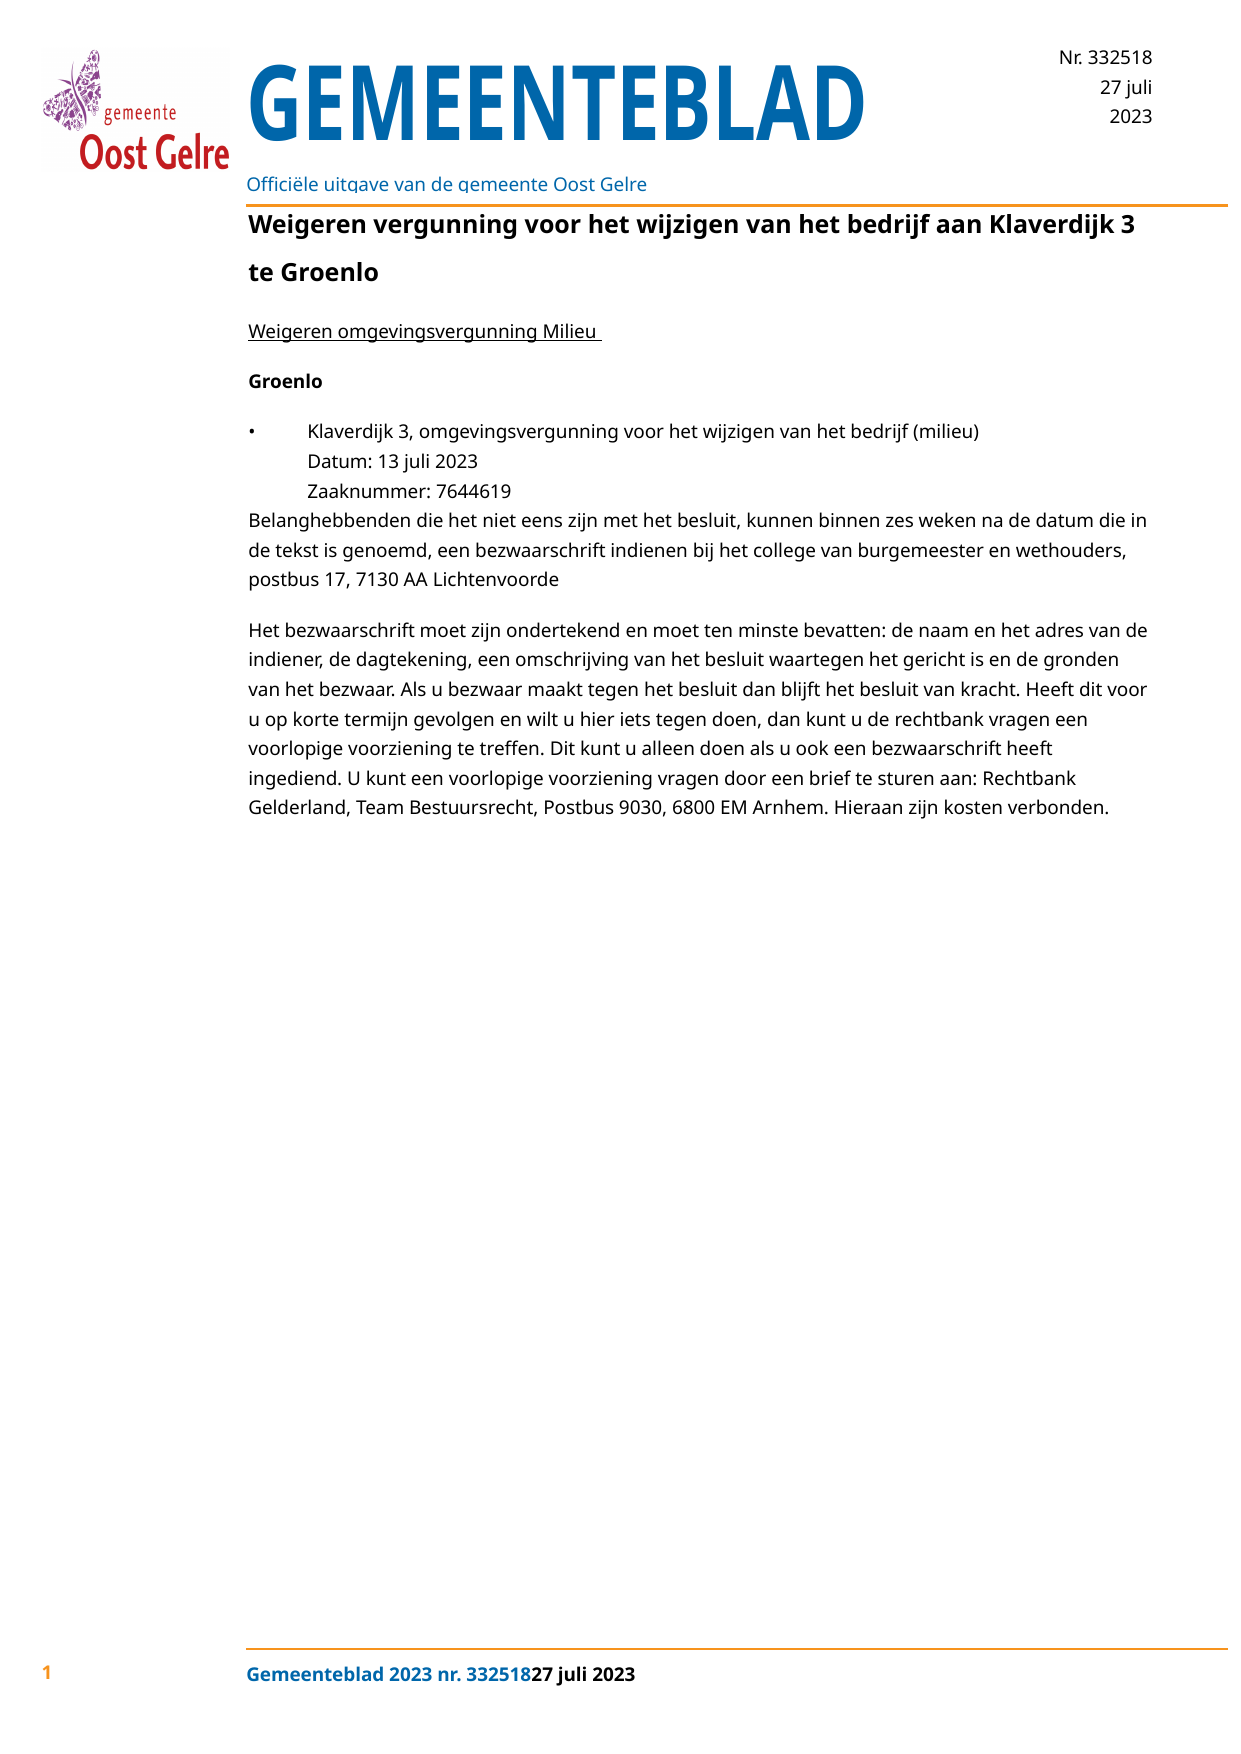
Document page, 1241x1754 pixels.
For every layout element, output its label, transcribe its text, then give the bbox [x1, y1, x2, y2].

text Weigeren vergunning voor het wijzigen van het bedrijf aan Klaverdijk 3 te Groenlo [248, 207, 1152, 288]
text Groenlo [248, 368, 1152, 394]
text Belanghebbenden die het niet eens zijn met het besluit, kunnen binnen zes weken na de datum die in de tekst is genoemd, een bezwaarschrift indienen bij het college van burgemeester en wethouders, postbus 17, 7130 AA Lichtenvoorde [248, 507, 1152, 592]
list Klaverdijk 3, omgevingsvergunning voor het wijzigen van het bedrijf (milieu) [248, 419, 1152, 444]
text Het bezwaarschrift moet zijn ondertekend en moet ten minste bevatten: de naam en het adres van de indiener, de dagtekening, een omschrijving van het besluit waartegen het gericht is en de gronden van het bezwaar. Als u bezwaar maakt tegen het besluit dan blijft het besluit van kracht. Heeft dit voor u op korte termijn gevolgen en wilt u hier iets tegen doen, dan kunt u de rechtbank vragen een voorlopige voorziening te treffen. Dit kunt u alleen doen als u ook een bezwaarschrift heeft ingediend. U kunt een voorlopige voorziening vragen door een brief te sturen aan: Rechtbank Gelderland, Team Bestuursrecht, Postbus 9030, 6800 EM Arnhem. Hieraan zijn kosten verbonden. [248, 617, 1152, 820]
list Zaaknummer: 7644619 [248, 478, 1152, 504]
picture [41, 47, 231, 172]
text Weigeren omgevingsvergunning Milieu [248, 318, 1152, 344]
list Datum: 13 juli 2023 [248, 448, 1152, 474]
